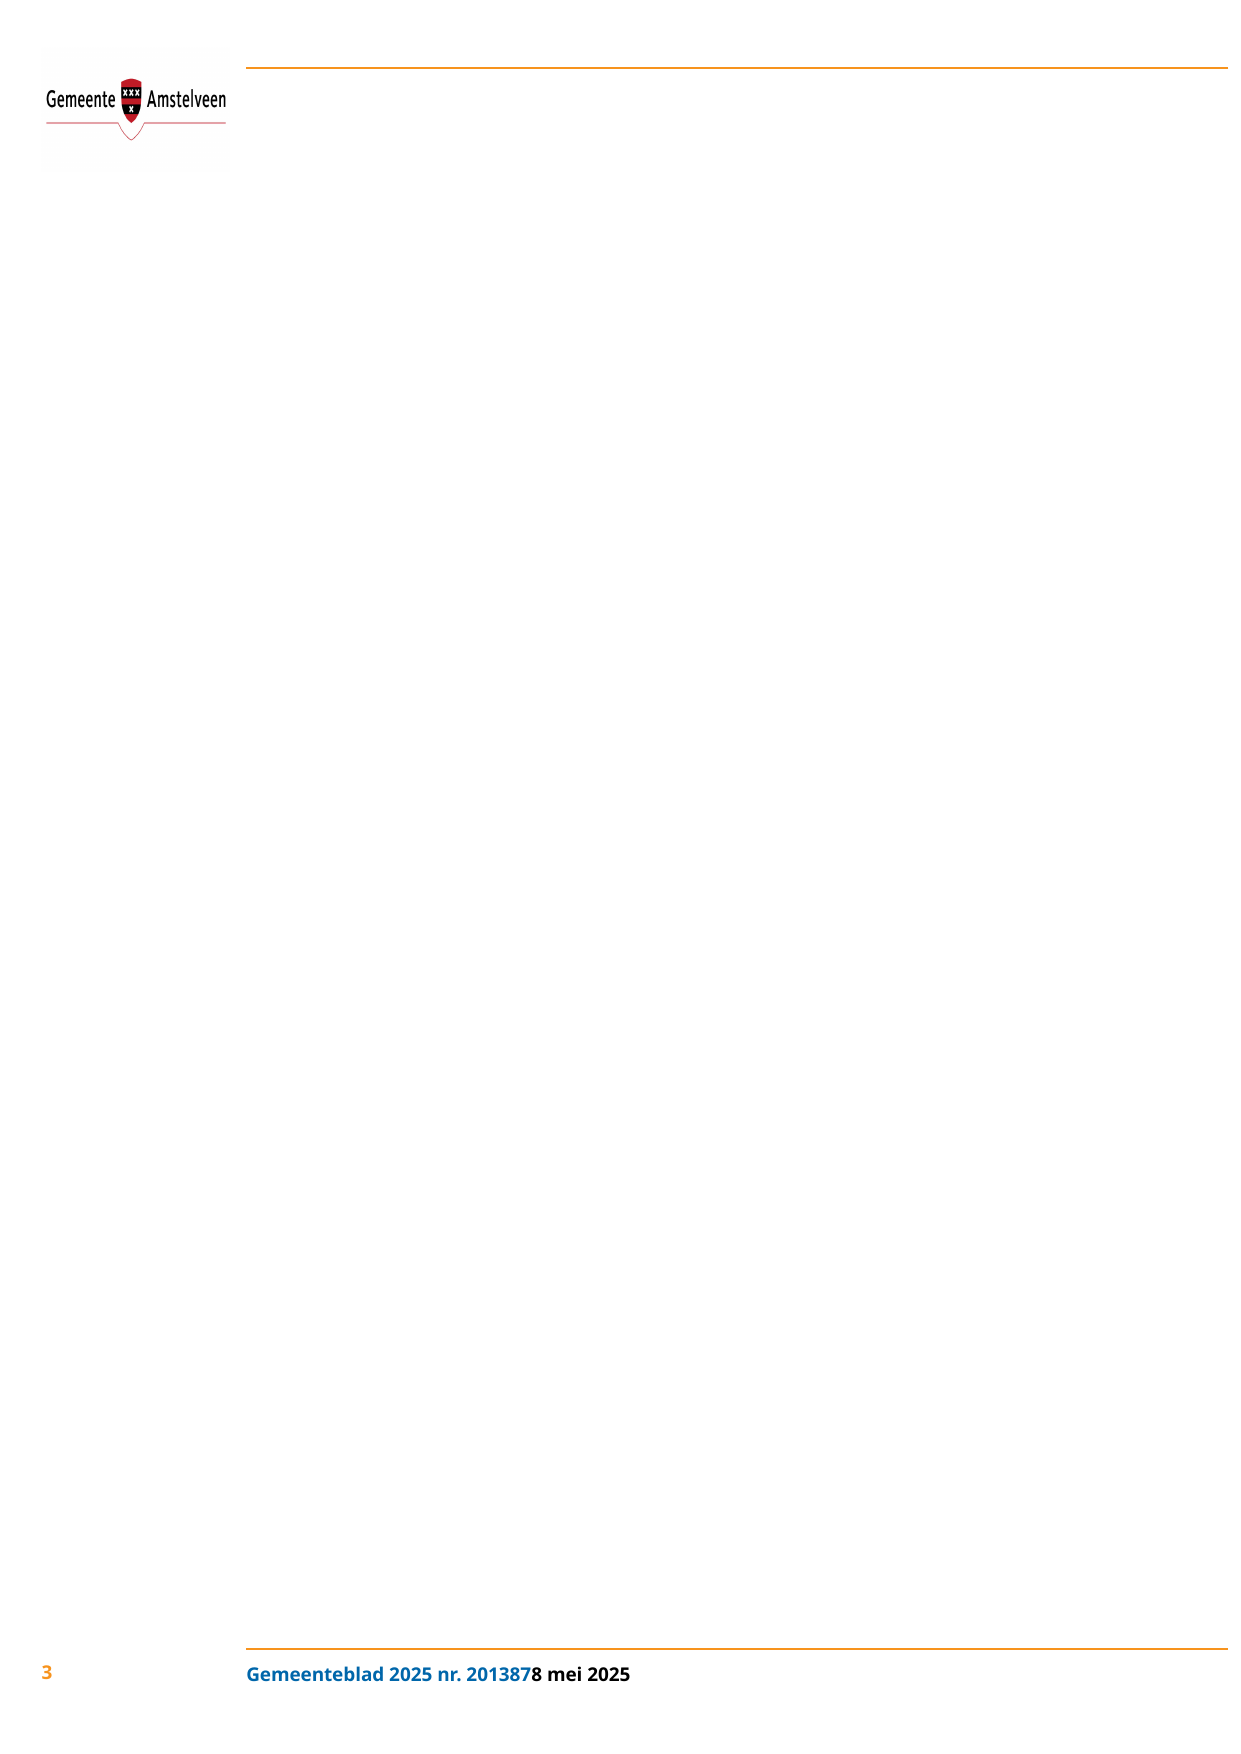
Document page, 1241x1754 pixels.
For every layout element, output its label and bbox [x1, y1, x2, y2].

picture [41, 47, 231, 172]
